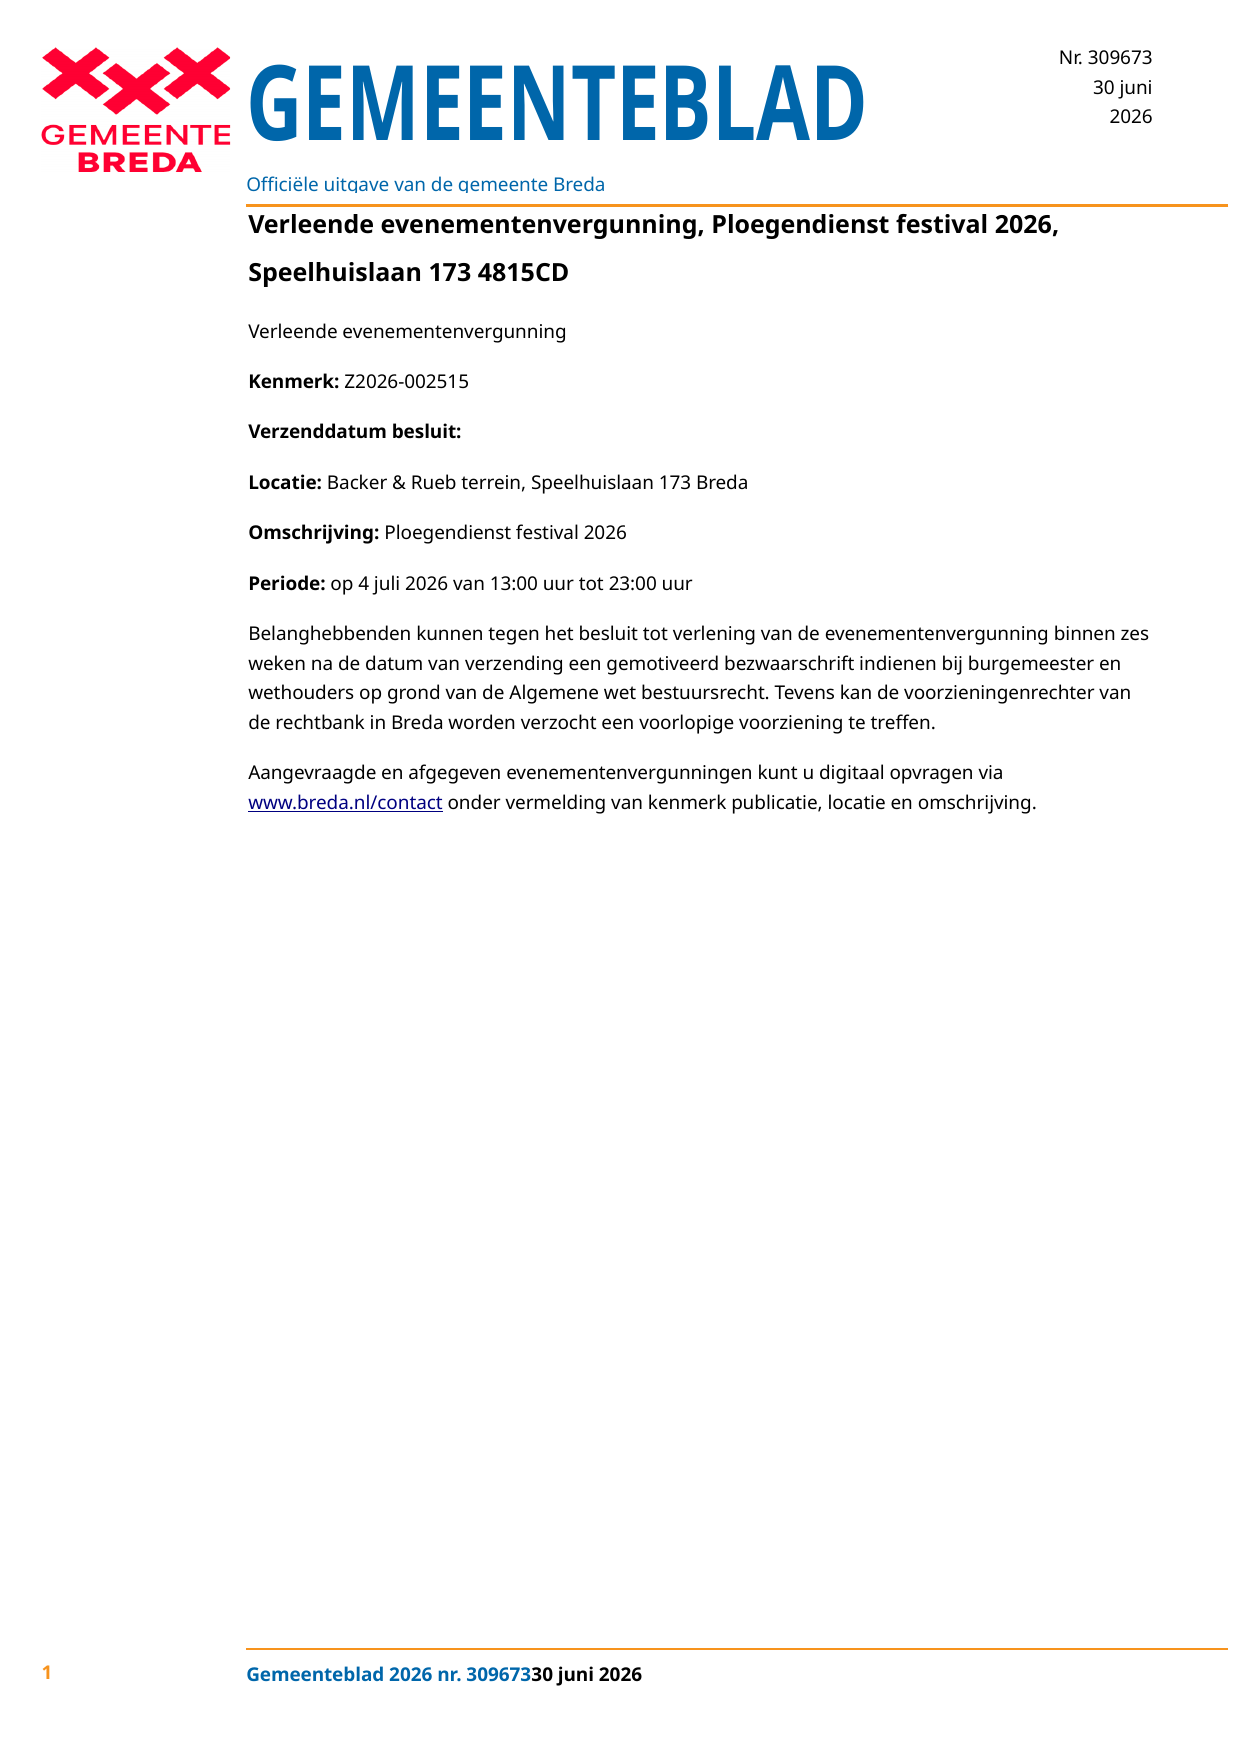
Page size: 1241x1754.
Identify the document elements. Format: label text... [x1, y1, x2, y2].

text Omschrijving: Ploegendienst festival 2026 [248, 519, 1152, 545]
text Locatie: Backer & Rueb terrein, Speelhuislaan 173 Breda [248, 469, 1152, 495]
text Belanghebbenden kunnen tegen het besluit tot verlening van de evenementenvergunning binnen zes weken na de datum van verzending een gemotiveerd bezwaarschrift indienen bij burgemeester en wethouders op grond van de Algemene wet bestuursrecht. Tevens kan de voorzieningenrechter van de rechtbank in Breda worden verzocht een voorlopige voorziening te treffen. [248, 620, 1152, 735]
text Kenmerk: Z2026-002515 [248, 368, 1152, 394]
picture [41, 47, 231, 172]
text Verleende evenementenvergunning [248, 318, 1152, 344]
text Aangevraagde en afgegeven evenementenvergunningen kunt u digitaal opvragen via www.breda.nl/contact onder vermelding van kenmerk publicatie, locatie en omschrijving. [248, 759, 1152, 815]
text Verleende evenementenvergunning, Ploegendienst festival 2026, Speelhuislaan 173 4815CD [248, 207, 1152, 288]
text Periode: op 4 juli 2026 van 13:00 uur tot 23:00 uur [248, 570, 1152, 596]
text Verzenddatum besluit: [248, 419, 1152, 444]
